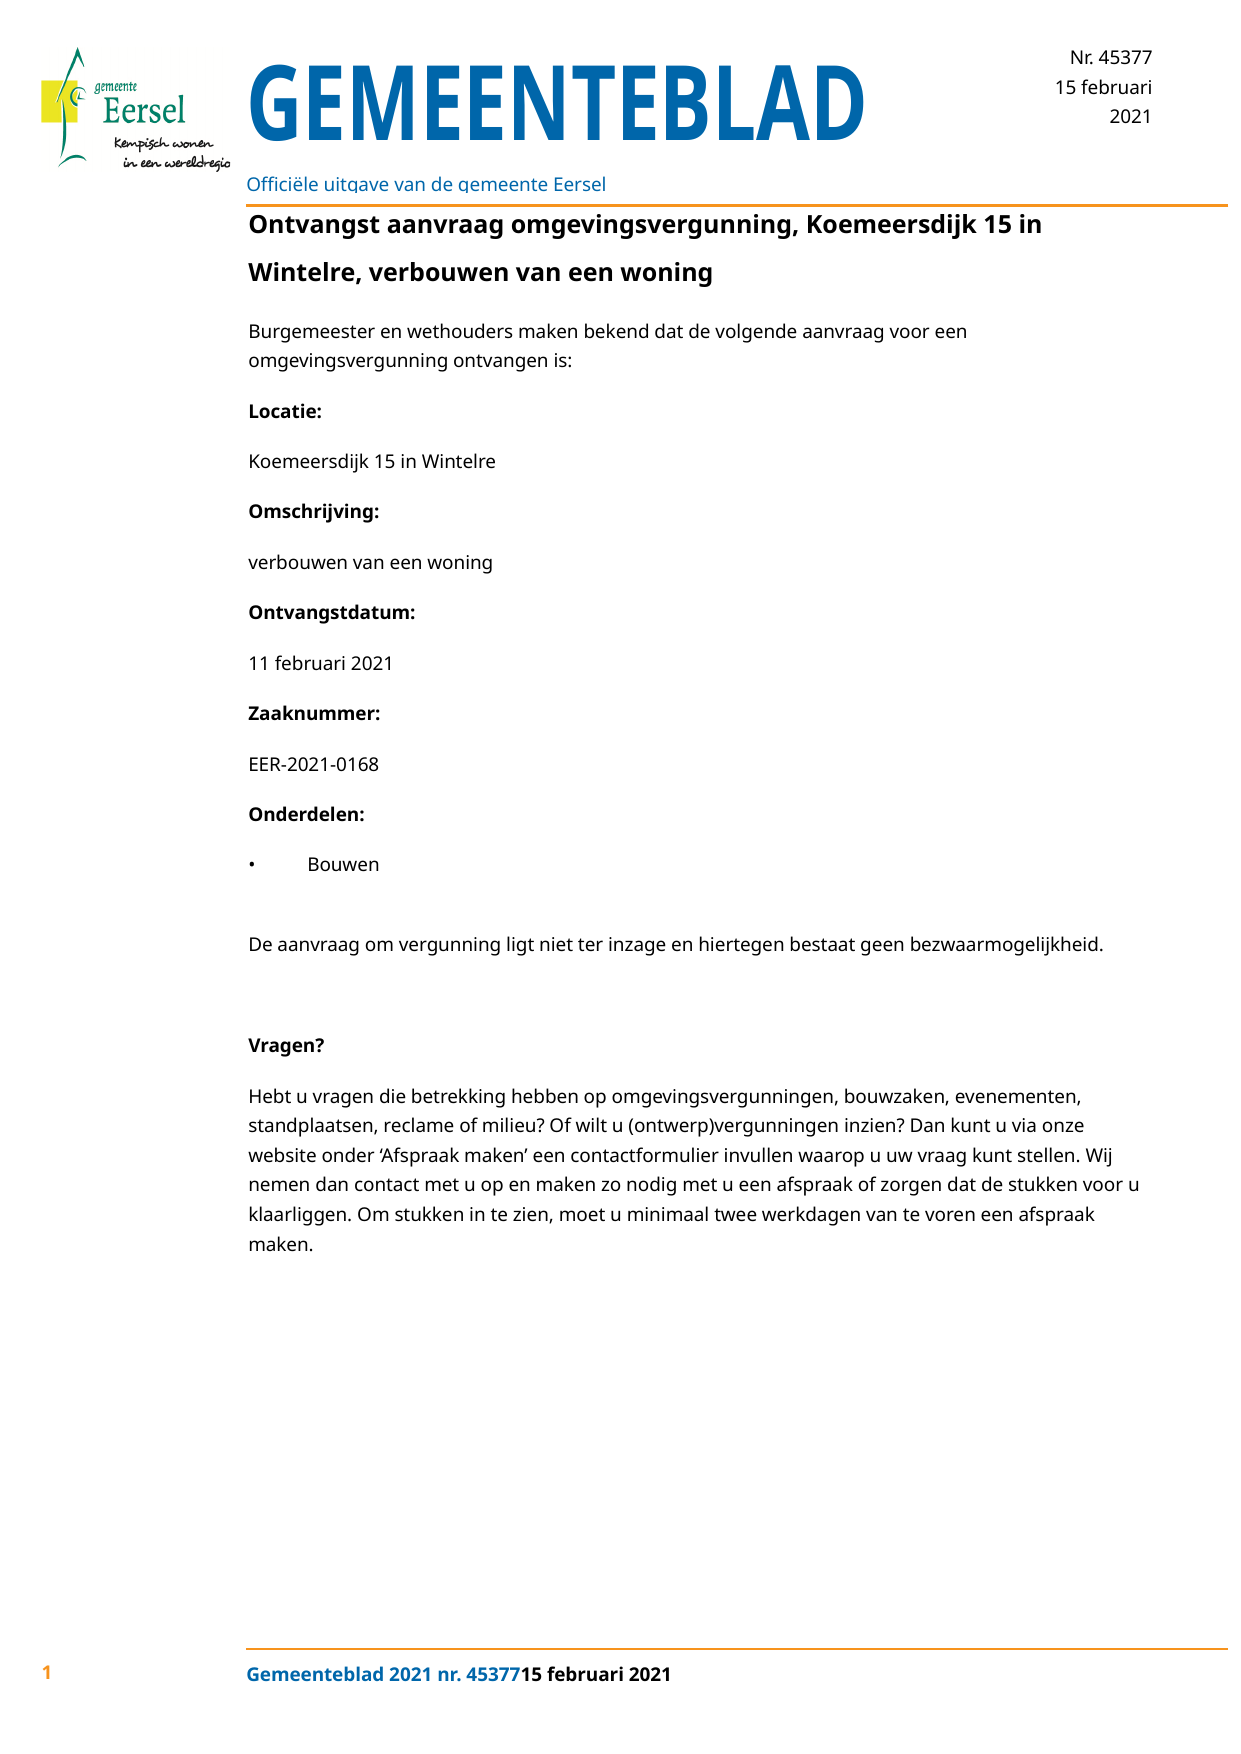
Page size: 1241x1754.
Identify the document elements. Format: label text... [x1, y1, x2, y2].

text Zaaknummer: [248, 700, 1152, 726]
text verbouwen van een woning [248, 549, 1152, 575]
text Ontvangst aanvraag omgevingsvergunning, Koemeersdijk 15 in Wintelre, verbouwen van een woning [248, 207, 1152, 288]
text Ontvangstdatum: [248, 599, 1152, 625]
text Locatie: [248, 398, 1152, 424]
text Koemeersdijk 15 in Wintelre [248, 448, 1152, 474]
text Onderdelen: [248, 801, 1152, 827]
text De aanvraag om vergunning ligt niet ter inzage en hiertegen bestaat geen bezwaarmogelijkheid. [248, 932, 1152, 957]
text EER-2021-0168 [248, 751, 1152, 777]
text Vragen? [248, 1032, 1152, 1058]
text Burgemeester en wethouders maken bekend dat de volgende aanvraag voor een omgevingsvergunning ontvangen is: [248, 318, 1152, 373]
text Omschrijving: [248, 499, 1152, 524]
text 11 februari 2021 [248, 650, 1152, 676]
list Bouwen [248, 852, 1152, 877]
picture [41, 47, 231, 172]
text Hebt u vragen die betrekking hebben op omgevingsvergunningen, bouwzaken, evenementen, standplaatsen, reclame of milieu? Of wilt u (ontwerp)vergunningen inzien? Dan kunt u via onze website onder ‘Afspraak maken’ een contactformulier invullen waarop u uw vraag kunt stellen. Wij nemen dan contact met u op en maken zo nodig met u een afspraak of zorgen dat de stukken voor u klaarliggen. Om stukken in te zien, moet u minimaal twee werkdagen van te voren een afspraak maken. [248, 1083, 1152, 1257]
